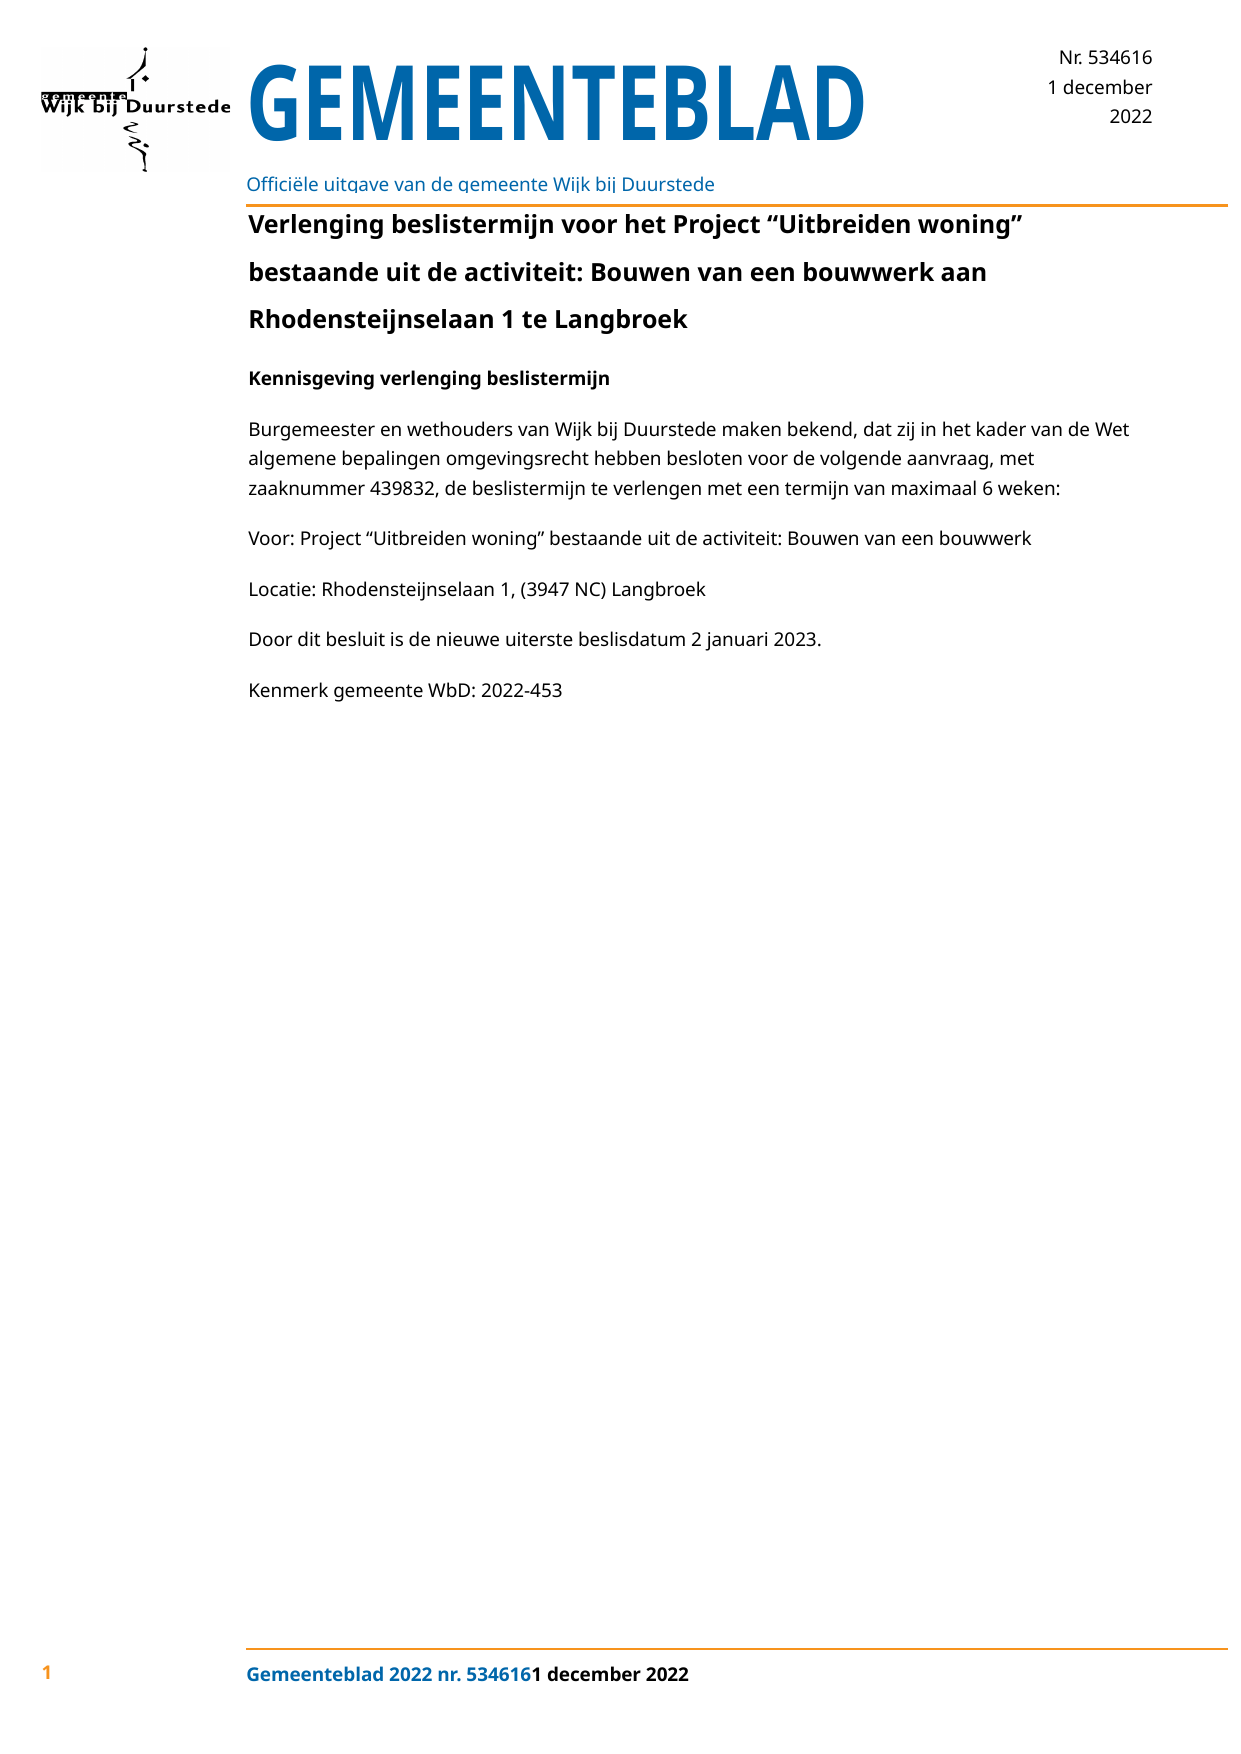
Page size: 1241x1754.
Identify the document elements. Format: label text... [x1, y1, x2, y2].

text Voor: Project “Uitbreiden woning” bestaande uit de activiteit: Bouwen van een bouwwerk [248, 526, 1152, 551]
text Burgemeester en wethouders van Wijk bij Duurstede maken bekend, dat zij in het kader van de Wet algemene bepalingen omgevingsrecht hebben besloten voor de volgende aanvraag, met zaaknummer 439832, de beslistermijn te verlengen met een termijn van maximaal 6 weken: [248, 416, 1152, 501]
text Door dit besluit is de nieuwe uiterste beslisdatum 2 januari 2023. [248, 626, 1152, 652]
text Verlenging beslistermijn voor het Project “Uitbreiden woning” bestaande uit de activiteit: Bouwen van een bouwwerk aan Rhodensteijnselaan 1 te Langbroek [248, 207, 1152, 336]
text Kennisgeving verlenging beslistermijn [248, 366, 1152, 391]
text Kenmerk gemeente WbD: 2022-453 [248, 677, 1152, 702]
picture [41, 47, 231, 172]
text Locatie: Rhodensteijnselaan 1, (3947 NC) Langbroek [248, 576, 1152, 602]
